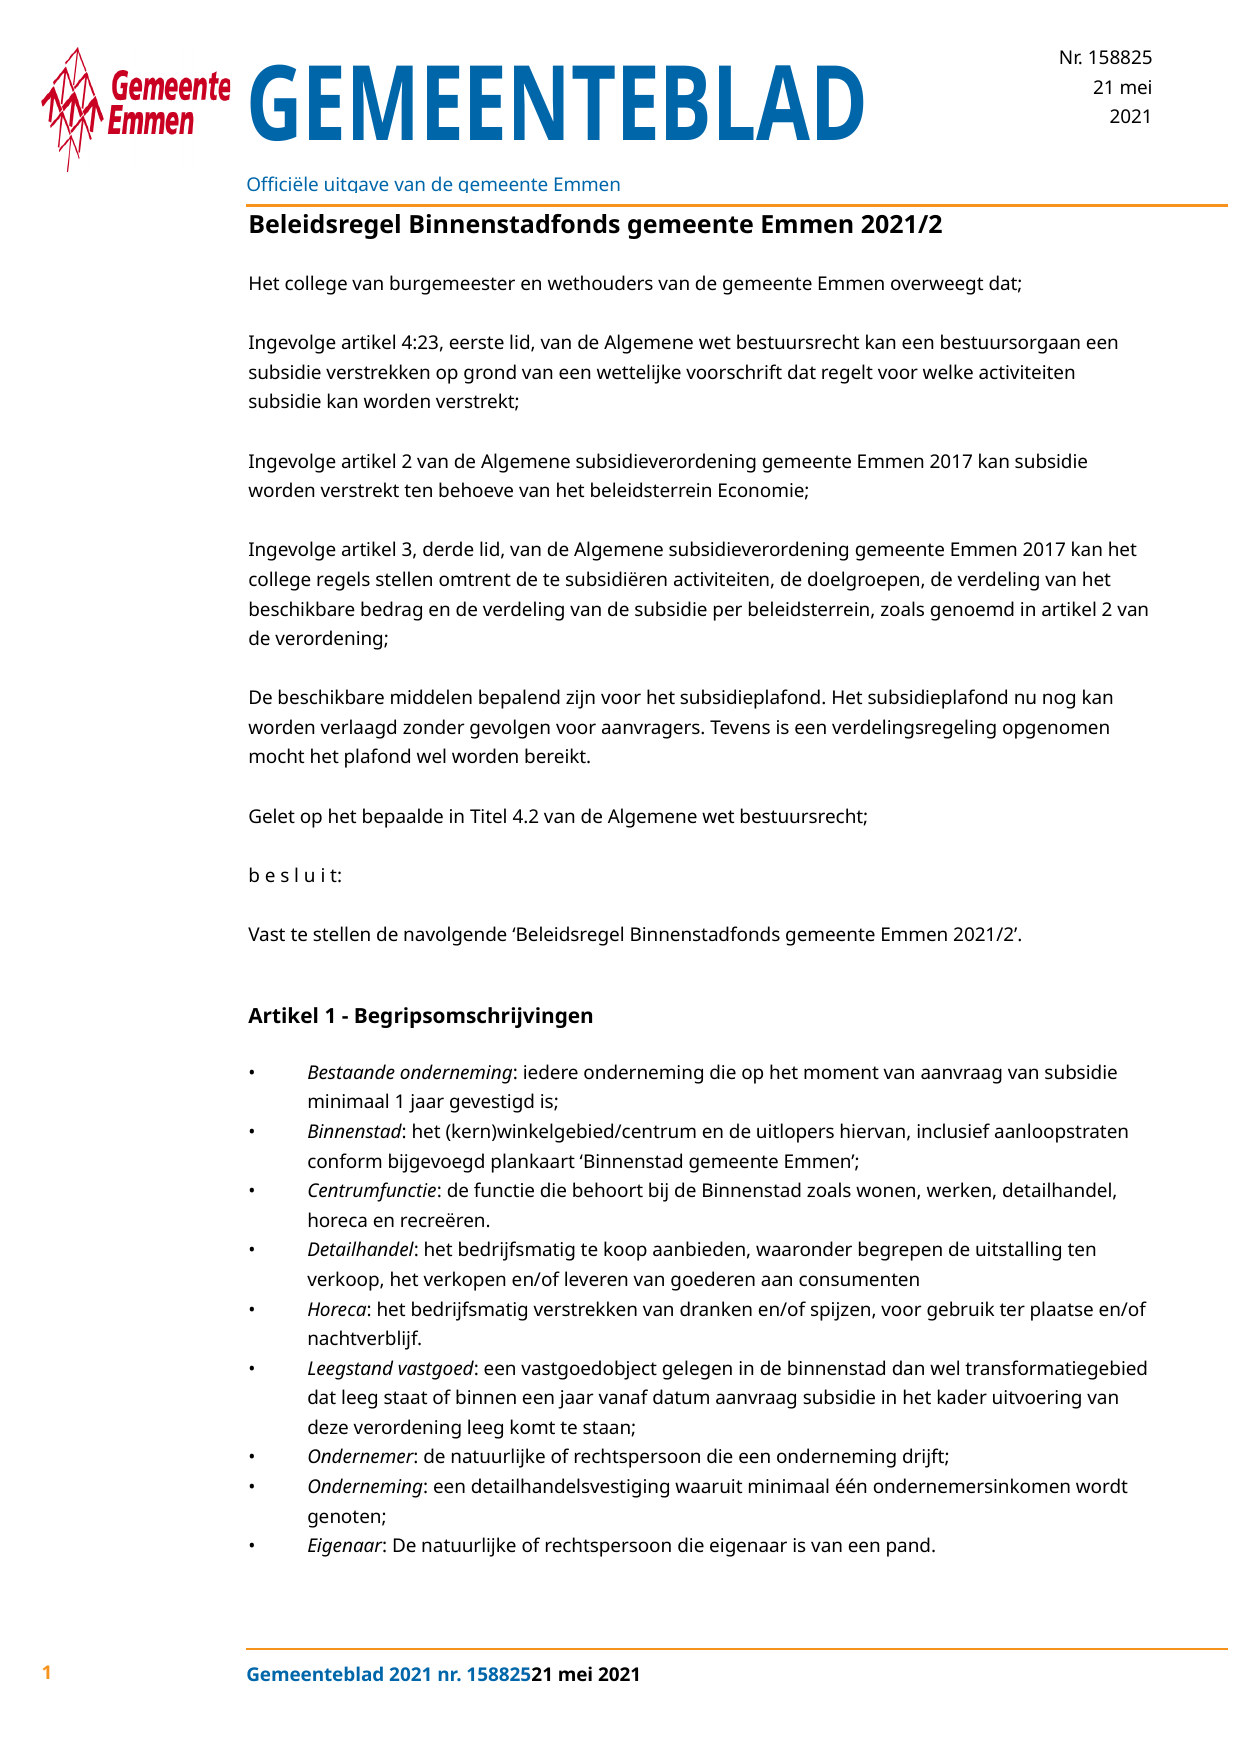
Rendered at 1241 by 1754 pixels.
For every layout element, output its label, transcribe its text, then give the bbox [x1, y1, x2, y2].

list Horeca: het bedrijfsmatig verstrekken van dranken en/of spijzen, voor gebruik ter plaatse en/of nachtverblijf. [248, 1296, 1152, 1351]
text Ingevolge artikel 3, derde lid, van de Algemene subsidieverordening gemeente Emmen 2017 kan het college regels stellen omtrent de te subsidiëren activiteiten, de doelgroepen, de verdeling van het beschikbare bedrag en de verdeling van de subsidie per beleidsterrein, zoals genoemd in artikel 2 van de verordening; [248, 537, 1152, 651]
text De beschikbare middelen bepalend zijn voor het subsidieplafond. Het subsidieplafond nu nog kan worden verlaagd zonder gevolgen voor aanvragers. Tevens is een verdelingsregeling opgenomen mocht het plafond wel worden bereikt. [248, 684, 1152, 769]
text Ingevolge artikel 2 van de Algemene subsidieverordening gemeente Emmen 2017 kan subsidie worden verstrekt ten behoeve van het beleidsterrein Economie; [248, 448, 1152, 503]
list Eigenaar: De natuurlijke of rechtspersoon die eigenaar is van een pand. [248, 1532, 1152, 1558]
list Binnenstad: het (kern)winkelgebied/centrum en de uitlopers hiervan, inclusief aanloopstraten conform bijgevoegd plankaart ‘Binnenstad gemeente Emmen’; [248, 1118, 1152, 1174]
list Ondernemer: de natuurlijke of rechtspersoon die een onderneming drijft; [248, 1444, 1152, 1469]
text Artikel 1 - Begripsomschrijvingen [248, 1001, 1152, 1029]
text Vast te stellen de navolgende ‘Beleidsregel Binnenstadfonds gemeente Emmen 2021/2’. [248, 921, 1152, 947]
text Ingevolge artikel 4:23, eerste lid, van de Algemene wet bestuursrecht kan een bestuursorgaan een subsidie verstrekken op grond van een wettelijke voorschrift dat regelt voor welke activiteiten subsidie kan worden verstrekt; [248, 329, 1152, 414]
list Leegstand vastgoed: een vastgoedobject gelegen in de binnenstad dan wel transformatiegebied dat leeg staat of binnen een jaar vanaf datum aanvraag subsidie in het kader uitvoering van deze verordening leeg komt te staan; [248, 1355, 1152, 1440]
picture [41, 47, 231, 172]
text Beleidsregel Binnenstadfonds gemeente Emmen 2021/2 [248, 207, 1152, 241]
text b e s l u i t: [248, 862, 1152, 888]
list Bestaande onderneming: iedere onderneming die op het moment van aanvraag van subsidie minimaal 1 jaar gevestigd is; [248, 1059, 1152, 1114]
list Centrumfunctie: de functie die behoort bij de Binnenstad zoals wonen, werken, detailhandel, horeca en recreëren. [248, 1177, 1152, 1233]
list Detailhandel: het bedrijfsmatig te koop aanbieden, waaronder begrepen de uitstalling ten verkoop, het verkopen en/of leveren van goederen aan consumenten [248, 1237, 1152, 1292]
text Gelet op het bepaalde in Titel 4.2 van de Algemene wet bestuursrecht; [248, 803, 1152, 828]
text Het college van burgemeester en wethouders van de gemeente Emmen overweegt dat; [248, 270, 1152, 296]
list Onderneming: een detailhandelsvestiging waaruit minimaal één ondernemersinkomen wordt genoten; [248, 1473, 1152, 1529]
